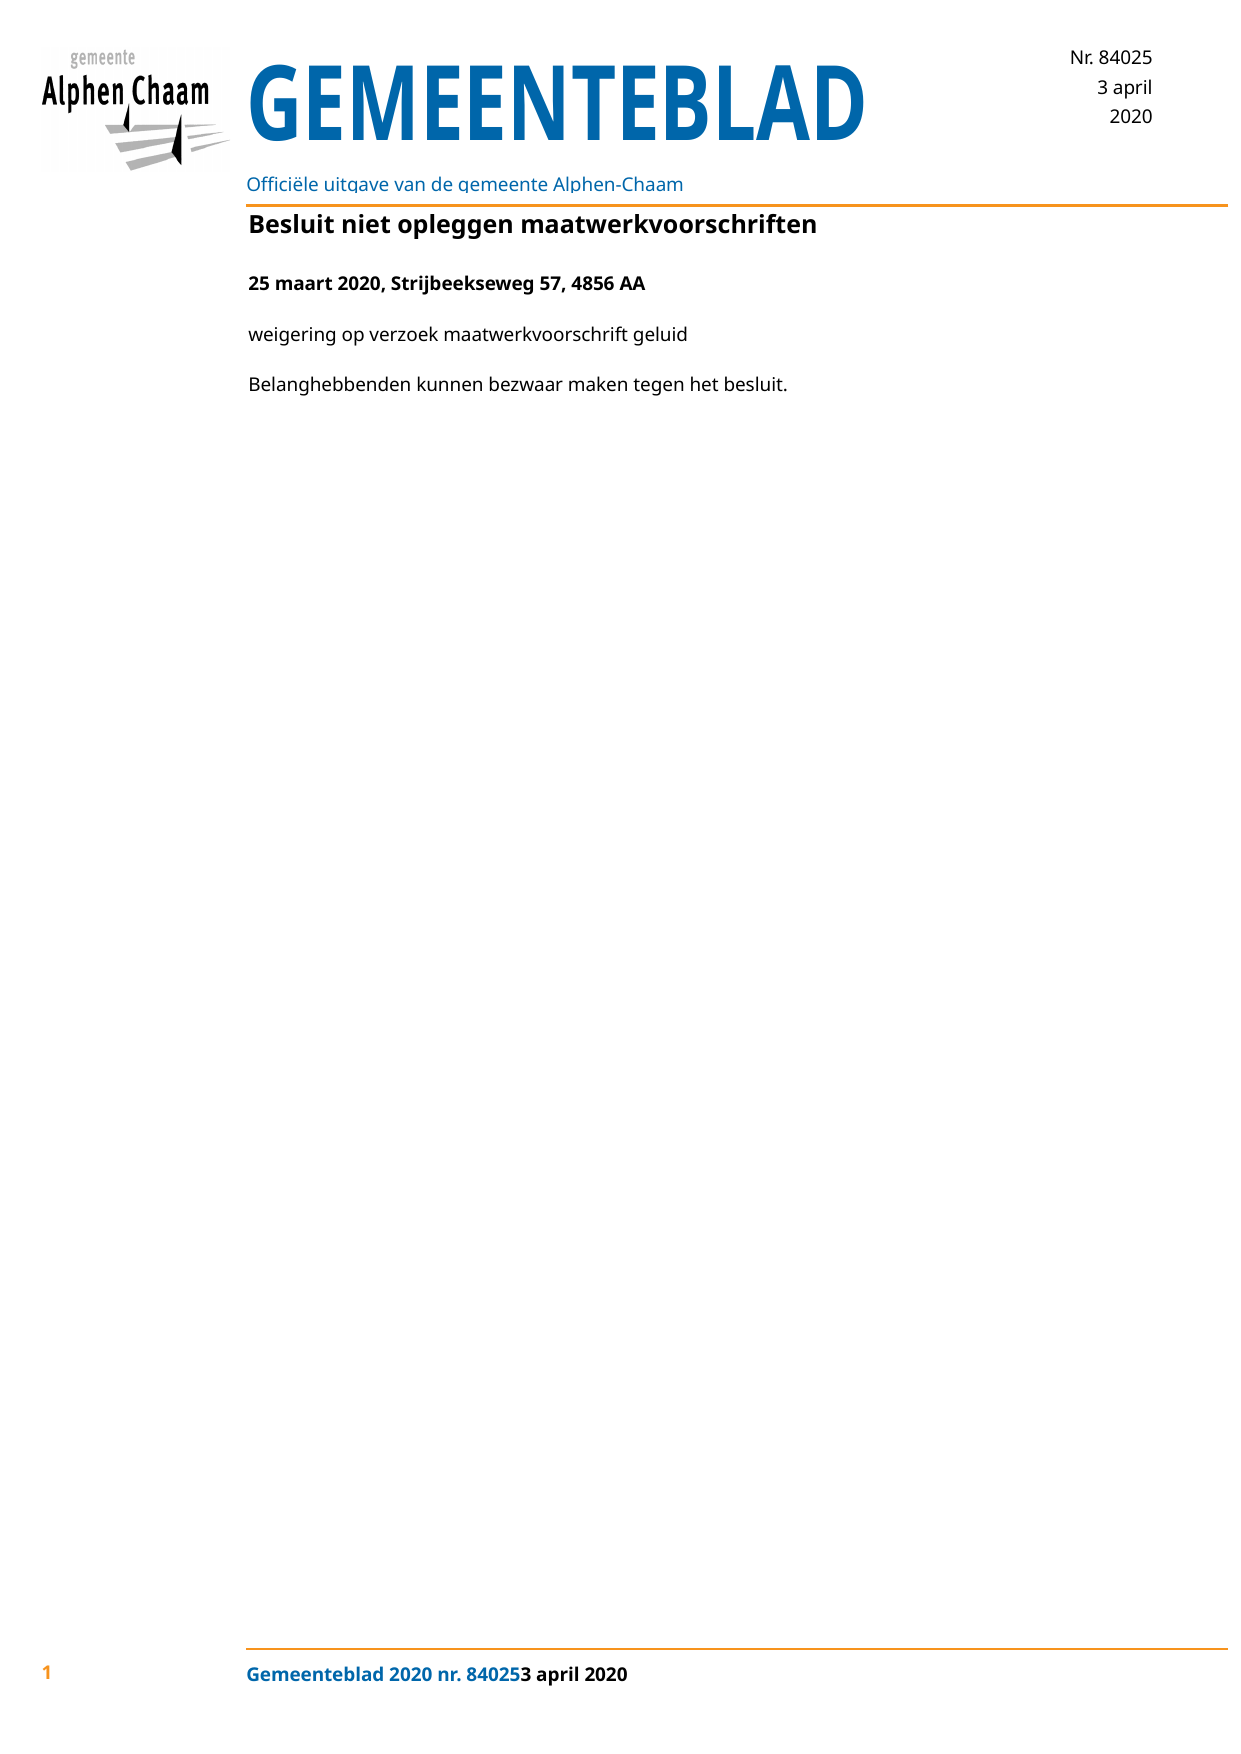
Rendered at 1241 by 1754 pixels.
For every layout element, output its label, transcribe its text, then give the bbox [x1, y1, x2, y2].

text weigering op verzoek maatwerkvoorschrift geluid [248, 321, 1152, 346]
text Besluit niet opleggen maatwerkvoorschriften [248, 207, 1152, 241]
text 25 maart 2020, Strijbeekseweg 57, 4856 AA [248, 270, 1152, 296]
picture [41, 47, 231, 172]
text Belanghebbenden kunnen bezwaar maken tegen het besluit. [248, 371, 1152, 397]
